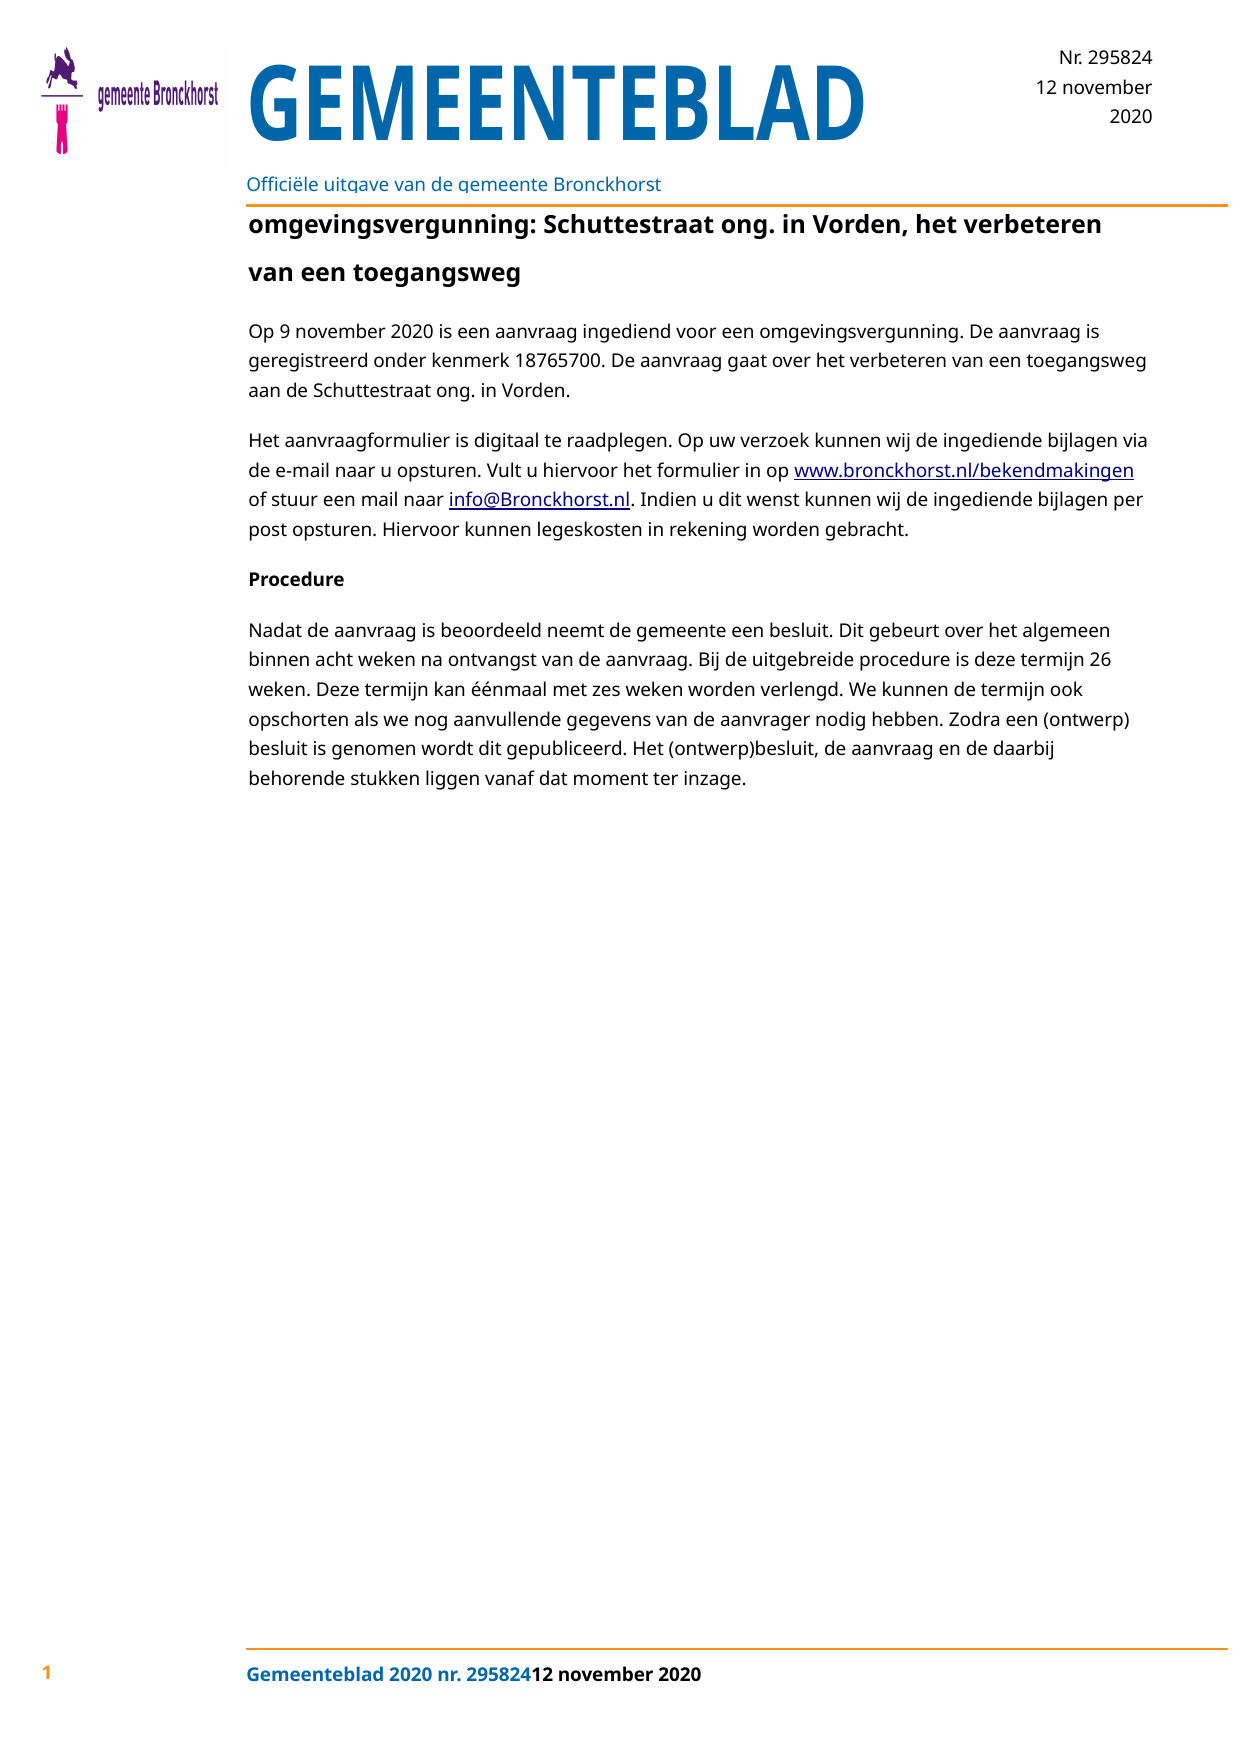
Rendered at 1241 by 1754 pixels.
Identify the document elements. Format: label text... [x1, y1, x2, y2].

text Op 9 november 2020 is een aanvraag ingediend voor een omgevingsvergunning. De aanvraag is geregistreerd onder kenmerk 18765700. De aanvraag gaat over het verbeteren van een toegangsweg aan de Schuttestraat ong. in Vorden. [248, 318, 1152, 403]
text Procedure [248, 567, 1152, 592]
picture [41, 47, 231, 172]
text Het aanvraagformulier is digitaal te raadplegen. Op uw verzoek kunnen wij de ingediende bijlagen via de e-mail naar u opsturen. Vult u hiervoor het formulier in op www.bronckhorst.nl/bekendmakingen of stuur een mail naar info@Bronckhorst.nl. Indien u dit wenst kunnen wij de ingediende bijlagen per post opsturen. Hiervoor kunnen legeskosten in rekening worden gebracht. [248, 427, 1152, 542]
text Nadat de aanvraag is beoordeeld neemt de gemeente een besluit. Dit gebeurt over het algemeen binnen acht weken na ontvangst van de aanvraag. Bij de uitgebreide procedure is deze termijn 26 weken. Deze termijn kan éénmaal met zes weken worden verlengd. We kunnen de termijn ook opschorten als we nog aanvullende gegevens van de aanvrager nodig hebben. Zodra een (ontwerp) besluit is genomen wordt dit gepubliceerd. Het (ontwerp)besluit, de aanvraag en de daarbij behorende stukken liggen vanaf dat moment ter inzage. [248, 617, 1152, 791]
text omgevingsvergunning: Schuttestraat ong. in Vorden, het verbeteren van een toegangsweg [248, 207, 1152, 288]
